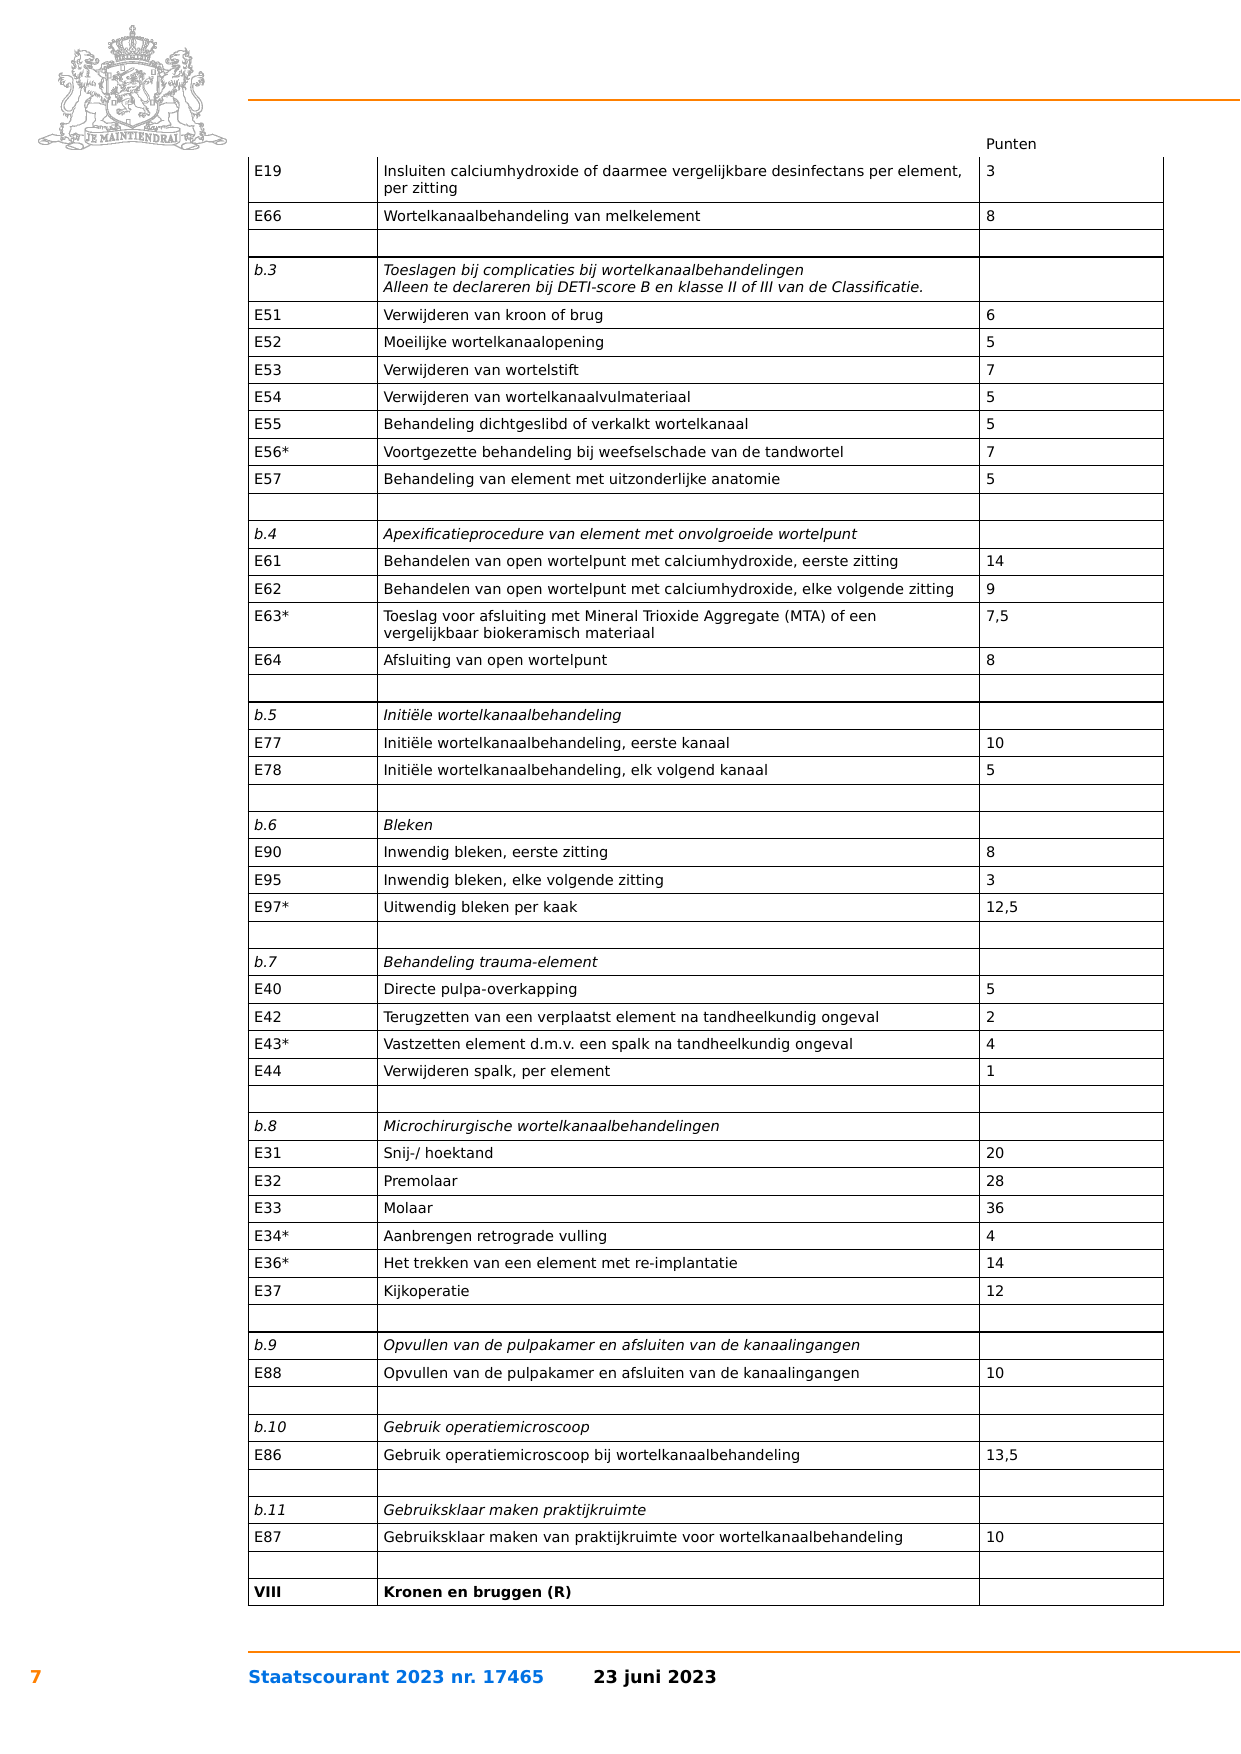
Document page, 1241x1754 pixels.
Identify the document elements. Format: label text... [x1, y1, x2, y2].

table_cell [980, 1415, 1163, 1441]
table_cell 2 [980, 1004, 1163, 1030]
table_cell [378, 494, 979, 520]
table_cell Verwijderen van wortelkanaalvulmateriaal [378, 384, 979, 410]
table_cell [378, 922, 979, 948]
table_cell E90 [249, 839, 377, 866]
table_cell E61 [249, 549, 377, 575]
table_cell 4 [980, 1031, 1163, 1057]
table_cell 6 [980, 302, 1163, 328]
table_cell E63* [249, 603, 377, 647]
table_cell 14 [980, 549, 1163, 575]
table_cell Toeslagen bij complicaties bij wortelkanaalbehandelingen Alleen te declareren bij DETI-score B en klasse II of III van de Classificatie. [378, 258, 979, 301]
table_cell Microchirurgische wortelkanaalbehandelingen [378, 1113, 979, 1140]
picture [38, 25, 227, 150]
table_cell E43* [249, 1031, 377, 1057]
table_cell [249, 1387, 377, 1414]
table_cell Behandelen van open wortelpunt met calciumhydroxide, eerste zitting [378, 549, 979, 575]
table_cell E54 [249, 384, 377, 410]
table_cell 10 [980, 730, 1163, 756]
table_cell 5 [980, 329, 1163, 356]
table_cell E51 [249, 302, 377, 328]
table_cell [249, 1470, 377, 1496]
table_cell [980, 1086, 1163, 1112]
table_cell E19 [249, 158, 377, 202]
table_cell [980, 521, 1163, 547]
table_cell E33 [249, 1196, 377, 1222]
table_cell E37 [249, 1278, 377, 1304]
table_cell Gebruik operatiemicroscoop bij wortelkanaalbehandeling [378, 1442, 979, 1468]
table_cell 12 [980, 1278, 1163, 1304]
table_cell 5 [980, 466, 1163, 493]
table_cell 8 [980, 839, 1163, 866]
table_cell [980, 230, 1163, 256]
table_cell E87 [249, 1524, 377, 1551]
table_cell E64 [249, 648, 377, 674]
table_cell Behandeling trauma-element [378, 949, 979, 975]
table_cell 12,5 [980, 894, 1163, 921]
table_cell 7,5 [980, 603, 1163, 647]
table_cell [980, 785, 1163, 811]
table_cell [249, 675, 377, 701]
table_cell [378, 1305, 979, 1331]
table_cell [249, 230, 377, 256]
table_cell 5 [980, 384, 1163, 410]
table_cell [980, 258, 1163, 301]
table_cell Insluiten calciumhydroxide of daarmee vergelijkbare desinfectans per element, per zitting [378, 158, 979, 202]
table_cell [378, 1470, 979, 1496]
table_cell [378, 785, 979, 811]
table_cell Initiële wortelkanaalbehandeling, eerste kanaal [378, 730, 979, 756]
table_cell E42 [249, 1004, 377, 1030]
table_cell E86 [249, 1442, 377, 1468]
table_cell Directe pulpa-overkapping [378, 976, 979, 1003]
table_cell 3 [980, 158, 1163, 202]
table_cell [378, 1387, 979, 1414]
table_header [249, 131, 377, 157]
table_cell [249, 785, 377, 811]
table_cell E53 [249, 357, 377, 383]
table_cell Initiële wortelkanaalbehandeling, elk volgend kanaal [378, 757, 979, 783]
table_cell Behandelen van open wortelpunt met calciumhydroxide, elke volgende zitting [378, 576, 979, 602]
table_header Punten [980, 131, 1163, 157]
table_cell Uitwendig bleken per kaak [378, 894, 979, 921]
table_cell Bleken [378, 812, 979, 838]
table_cell Kronen en bruggen (R) [378, 1579, 979, 1605]
table_cell [980, 494, 1163, 520]
table_cell [980, 812, 1163, 838]
table_cell E52 [249, 329, 377, 356]
table_cell Inwendig bleken, eerste zitting [378, 839, 979, 866]
table_cell b.3 [249, 258, 377, 301]
table_cell Voortgezette behandeling bij weefselschade van de tandwortel [378, 439, 979, 465]
table_cell [249, 1305, 377, 1331]
table_cell [249, 922, 377, 948]
table_cell 8 [980, 203, 1163, 229]
table_cell [980, 1113, 1163, 1140]
table_cell [980, 1579, 1163, 1605]
table_cell 3 [980, 867, 1163, 893]
table_cell E62 [249, 576, 377, 602]
table_cell Molaar [378, 1196, 979, 1222]
table_cell 28 [980, 1168, 1163, 1194]
table_cell E36* [249, 1250, 377, 1277]
table_cell Gebruiksklaar maken praktijkruimte [378, 1497, 979, 1523]
table_cell [980, 1305, 1163, 1331]
table_cell 13,5 [980, 1442, 1163, 1468]
table_cell E97* [249, 894, 377, 921]
table_cell [980, 703, 1163, 729]
table_cell 5 [980, 976, 1163, 1003]
table_header [378, 131, 979, 157]
table_cell E44 [249, 1059, 377, 1085]
table_cell E78 [249, 757, 377, 783]
table_cell 4 [980, 1223, 1163, 1249]
table_cell VIII [249, 1579, 377, 1605]
table_cell 7 [980, 439, 1163, 465]
table_cell Het trekken van een element met re-implantatie [378, 1250, 979, 1277]
table_cell [980, 1470, 1163, 1496]
table_cell Snij-/ hoektand [378, 1141, 979, 1167]
table_cell E32 [249, 1168, 377, 1194]
table_cell E31 [249, 1141, 377, 1167]
table_cell b.10 [249, 1415, 377, 1441]
table_cell [980, 675, 1163, 701]
table_cell [980, 949, 1163, 975]
table_cell [249, 494, 377, 520]
table_cell 36 [980, 1196, 1163, 1222]
table_cell b.7 [249, 949, 377, 975]
table_cell E34* [249, 1223, 377, 1249]
table_cell [980, 1333, 1163, 1359]
table_cell b.11 [249, 1497, 377, 1523]
table_cell [378, 1552, 979, 1578]
table_cell E77 [249, 730, 377, 756]
table_cell Aanbrengen retrograde vulling [378, 1223, 979, 1249]
table_cell E95 [249, 867, 377, 893]
table_cell E56* [249, 439, 377, 465]
table_cell Opvullen van de pulpakamer en afsluiten van de kanaalingangen [378, 1360, 979, 1386]
table_cell Behandeling van element met uitzonderlijke anatomie [378, 466, 979, 493]
table_cell [378, 230, 979, 256]
table_cell b.8 [249, 1113, 377, 1140]
table_cell [378, 675, 979, 701]
table_cell [980, 1497, 1163, 1523]
table_cell 10 [980, 1360, 1163, 1386]
table_cell Verwijderen spalk, per element [378, 1059, 979, 1085]
table_cell Gebruik operatiemicroscoop [378, 1415, 979, 1441]
table_cell 5 [980, 757, 1163, 783]
table_cell Vastzetten element d.m.v. een spalk na tandheelkundig ongeval [378, 1031, 979, 1057]
table_cell Kijkoperatie [378, 1278, 979, 1304]
table_cell E66 [249, 203, 377, 229]
table_cell Premolaar [378, 1168, 979, 1194]
table_cell Moeilijke wortelkanaalopening [378, 329, 979, 356]
table_cell Verwijderen van wortelstift [378, 357, 979, 383]
table_cell 10 [980, 1524, 1163, 1551]
table_cell 8 [980, 648, 1163, 674]
table_cell b.4 [249, 521, 377, 547]
table_cell [980, 1552, 1163, 1578]
table_cell E55 [249, 411, 377, 438]
table_cell Toeslag voor afsluiting met Mineral Trioxide Aggregate (MTA) of een vergelijkbaar biokeramisch materiaal [378, 603, 979, 647]
table_cell Verwijderen van kroon of brug [378, 302, 979, 328]
table_cell Gebruiksklaar maken van praktijkruimte voor wortelkanaalbehandeling [378, 1524, 979, 1551]
table_cell b.6 [249, 812, 377, 838]
table_cell 7 [980, 357, 1163, 383]
table_cell [980, 922, 1163, 948]
table_cell [249, 1552, 377, 1578]
table_cell b.9 [249, 1333, 377, 1359]
table_cell E88 [249, 1360, 377, 1386]
table_cell Terugzetten van een verplaatst element na tandheelkundig ongeval [378, 1004, 979, 1030]
table_cell Opvullen van de pulpakamer en afsluiten van de kanaalingangen [378, 1333, 979, 1359]
table_cell Apexificatieprocedure van element met onvolgroeide wortelpunt [378, 521, 979, 547]
table_cell [378, 1086, 979, 1112]
table_cell b.5 [249, 703, 377, 729]
table_cell [980, 1387, 1163, 1414]
table_cell 14 [980, 1250, 1163, 1277]
table_cell [249, 1086, 377, 1112]
table_cell Behandeling dichtgeslibd of verkalkt wortelkanaal [378, 411, 979, 438]
table_cell 9 [980, 576, 1163, 602]
table_cell E40 [249, 976, 377, 1003]
table_cell Afsluiting van open wortelpunt [378, 648, 979, 674]
table_cell 20 [980, 1141, 1163, 1167]
table_cell 1 [980, 1059, 1163, 1085]
table_cell Wortelkanaalbehandeling van melkelement [378, 203, 979, 229]
table_cell Inwendig bleken, elke volgende zitting [378, 867, 979, 893]
table_cell 5 [980, 411, 1163, 438]
table_cell E57 [249, 466, 377, 493]
table_cell Initiële wortelkanaalbehandeling [378, 703, 979, 729]
